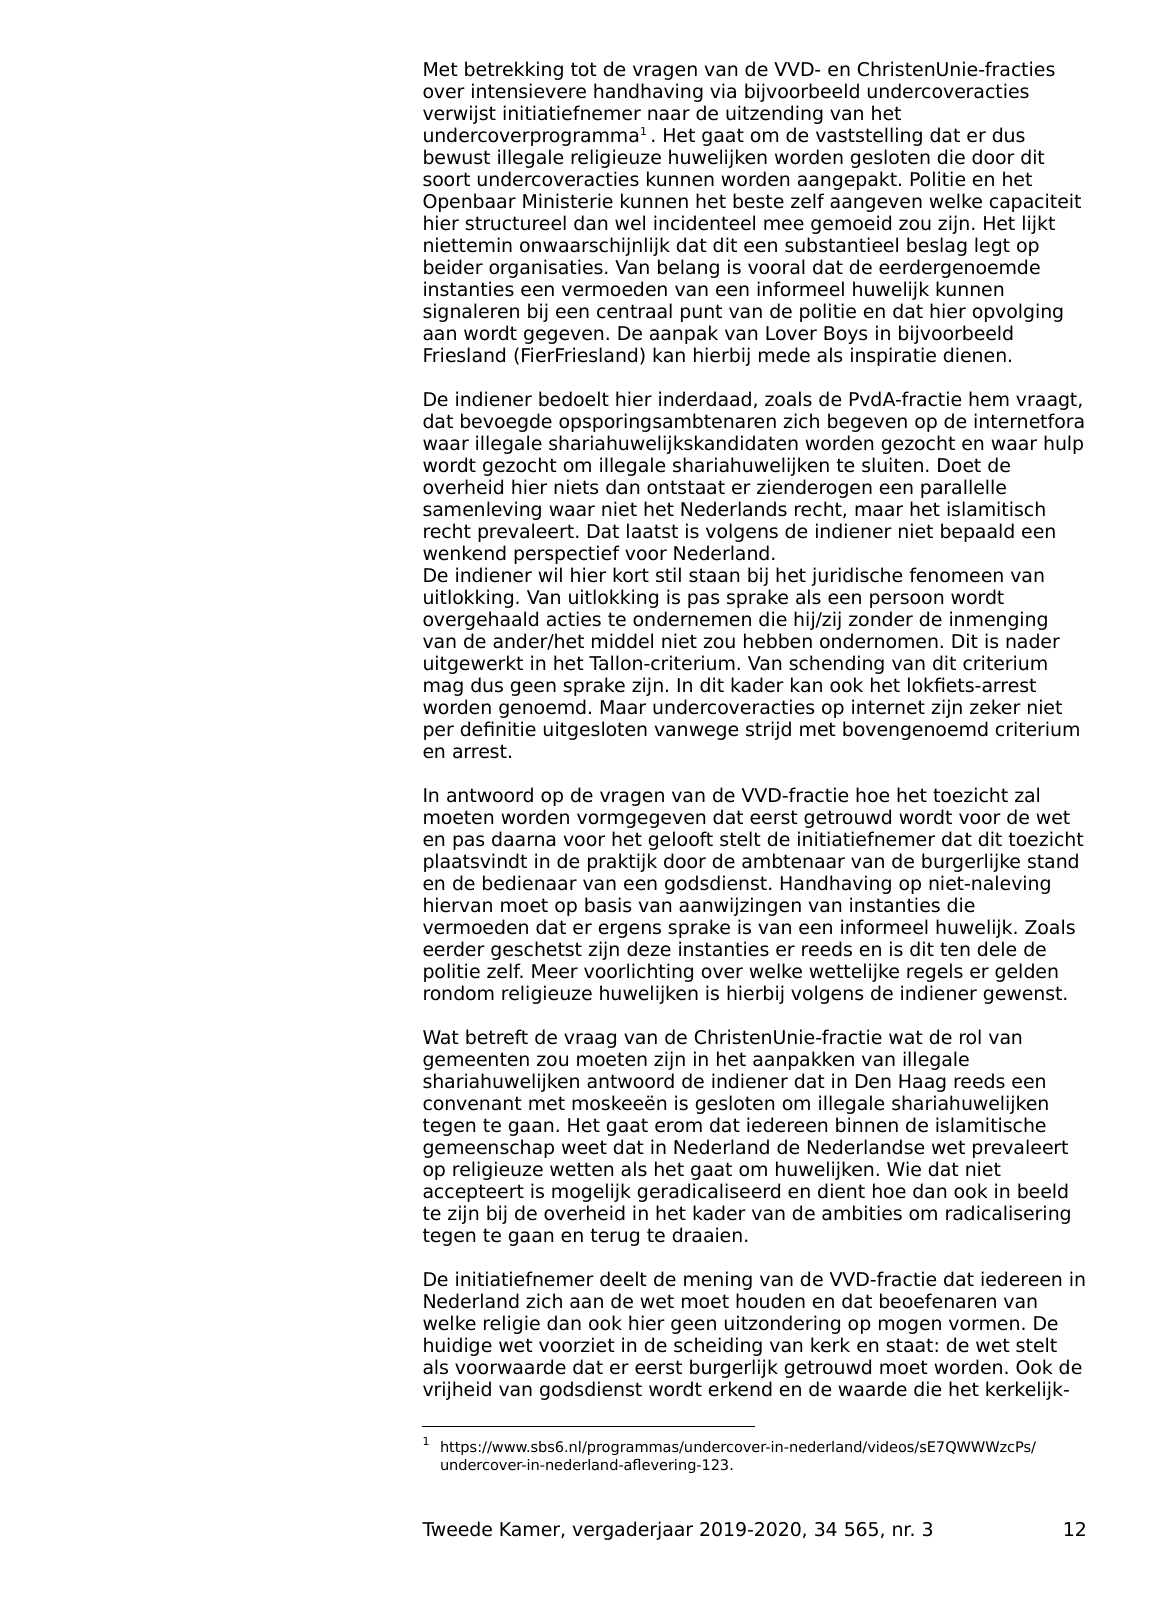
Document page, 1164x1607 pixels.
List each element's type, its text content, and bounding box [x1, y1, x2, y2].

text Met betrekking tot de vragen van de VVD- en ChristenUnie-fracties over intensievere handhaving via bijvoorbeeld undercoveracties verwijst initiatiefnemer naar de uitzending van het undercoverprogramma. Het gaat om de vaststelling dat er dus bewust illegale religieuze huwelijken worden gesloten die door dit soort undercoveracties kunnen worden aangepakt. Politie en het Openbaar Ministerie kunnen het beste zelf aangeven welke capaciteit hier structureel dan wel incidenteel mee gemoeid zou zijn. Het lijkt niettemin onwaarschijnlijk dat dit een substantieel beslag legt op beider organisaties. Van belang is vooral dat de eerdergenoemde instanties een vermoeden van een informeel huwelijk kunnen signaleren bij een centraal punt van de politie en dat hier opvolging aan wordt gegeven. De aanpak van Lover Boys in bijvoorbeeld Friesland (FierFriesland) kan hierbij mede als inspiratie dienen. [422, 59, 1087, 367]
text De initiatiefnemer deelt de mening van de VVD-fractie dat iedereen in Nederland zich aan de wet moet houden en dat beoefenaren van welke religie dan ook hier geen uitzondering op mogen vormen. De huidige wet voorziet in de scheiding van kerk en staat: de wet stelt als voorwaarde dat er eerst burgerlijk getrouwd moet worden. Ook de vrijheid van godsdienst wordt erkend en de waarde die het kerkelijk- [422, 1269, 1087, 1401]
text In antwoord op de vragen van de VVD-fractie hoe het toezicht zal moeten worden vormgegeven dat eerst getrouwd wordt voor de wet en pas daarna voor het gelooft stelt de initiatiefnemer dat dit toezicht plaatsvindt in de praktijk door de ambtenaar van de burgerlijke stand en de bedienaar van een godsdienst. Handhaving op niet-naleving hiervan moet op basis van aanwijzingen van instanties die vermoeden dat er ergens sprake is van een informeel huwelijk. Zoals eerder geschetst zijn deze instanties er reeds en is dit ten dele de politie zelf. Meer voorlichting over welke wettelijke regels er gelden rondom religieuze huwelijken is hierbij volgens de indiener gewenst. [422, 785, 1087, 1004]
text https://www.sbs6.nl/programmas/undercover-in-nederland/videos/sE7QWWWzcPs/undercover-in-nederland-aflevering-123. [422, 1435, 1087, 1474]
text De indiener bedoelt hier inderdaad, zoals de PvdA-fractie hem vraagt, dat bevoegde opsporingsambtenaren zich begeven op de internetfora waar illegale shariahuwelijkskandidaten worden gezocht en waar hulp wordt gezocht om illegale shariahuwelijken te sluiten. Doet de overheid hier niets dan ontstaat er zienderogen een parallelle samenleving waar niet het Nederlands recht, maar het islamitisch recht prevaleert. Dat laatst is volgens de indiener niet bepaald een wenkend perspectief voor Nederland. [422, 389, 1087, 565]
text De indiener wil hier kort stil staan bij het juridische fenomeen van uitlokking. Van uitlokking is pas sprake als een persoon wordt overgehaald acties te ondernemen die hij/zij zonder de inmenging van de ander/het middel niet zou hebben ondernomen. Dit is nader uitgewerkt in het Tallon-criterium. Van schending van dit criterium mag dus geen sprake zijn. In dit kader kan ook het lokfiets-arrest worden genoemd. Maar undercoveracties op internet zijn zeker niet per definitie uitgesloten vanwege strijd met bovengenoemd criterium en arrest. [422, 565, 1087, 763]
text Wat betreft de vraag van de ChristenUnie-fractie wat de rol van gemeenten zou moeten zijn in het aanpakken van illegale shariahuwelijken antwoord de indiener dat in Den Haag reeds een convenant met moskeeën is gesloten om illegale shariahuwelijken tegen te gaan. Het gaat erom dat iedereen binnen de islamitische gemeenschap weet dat in Nederland de Nederlandse wet prevaleert op religieuze wetten als het gaat om huwelijken. Wie dat niet accepteert is mogelijk geradicaliseerd en dient hoe dan ook in beeld te zijn bij de overheid in het kader van de ambities om radicalisering tegen te gaan en terug te draaien. [422, 1027, 1087, 1247]
